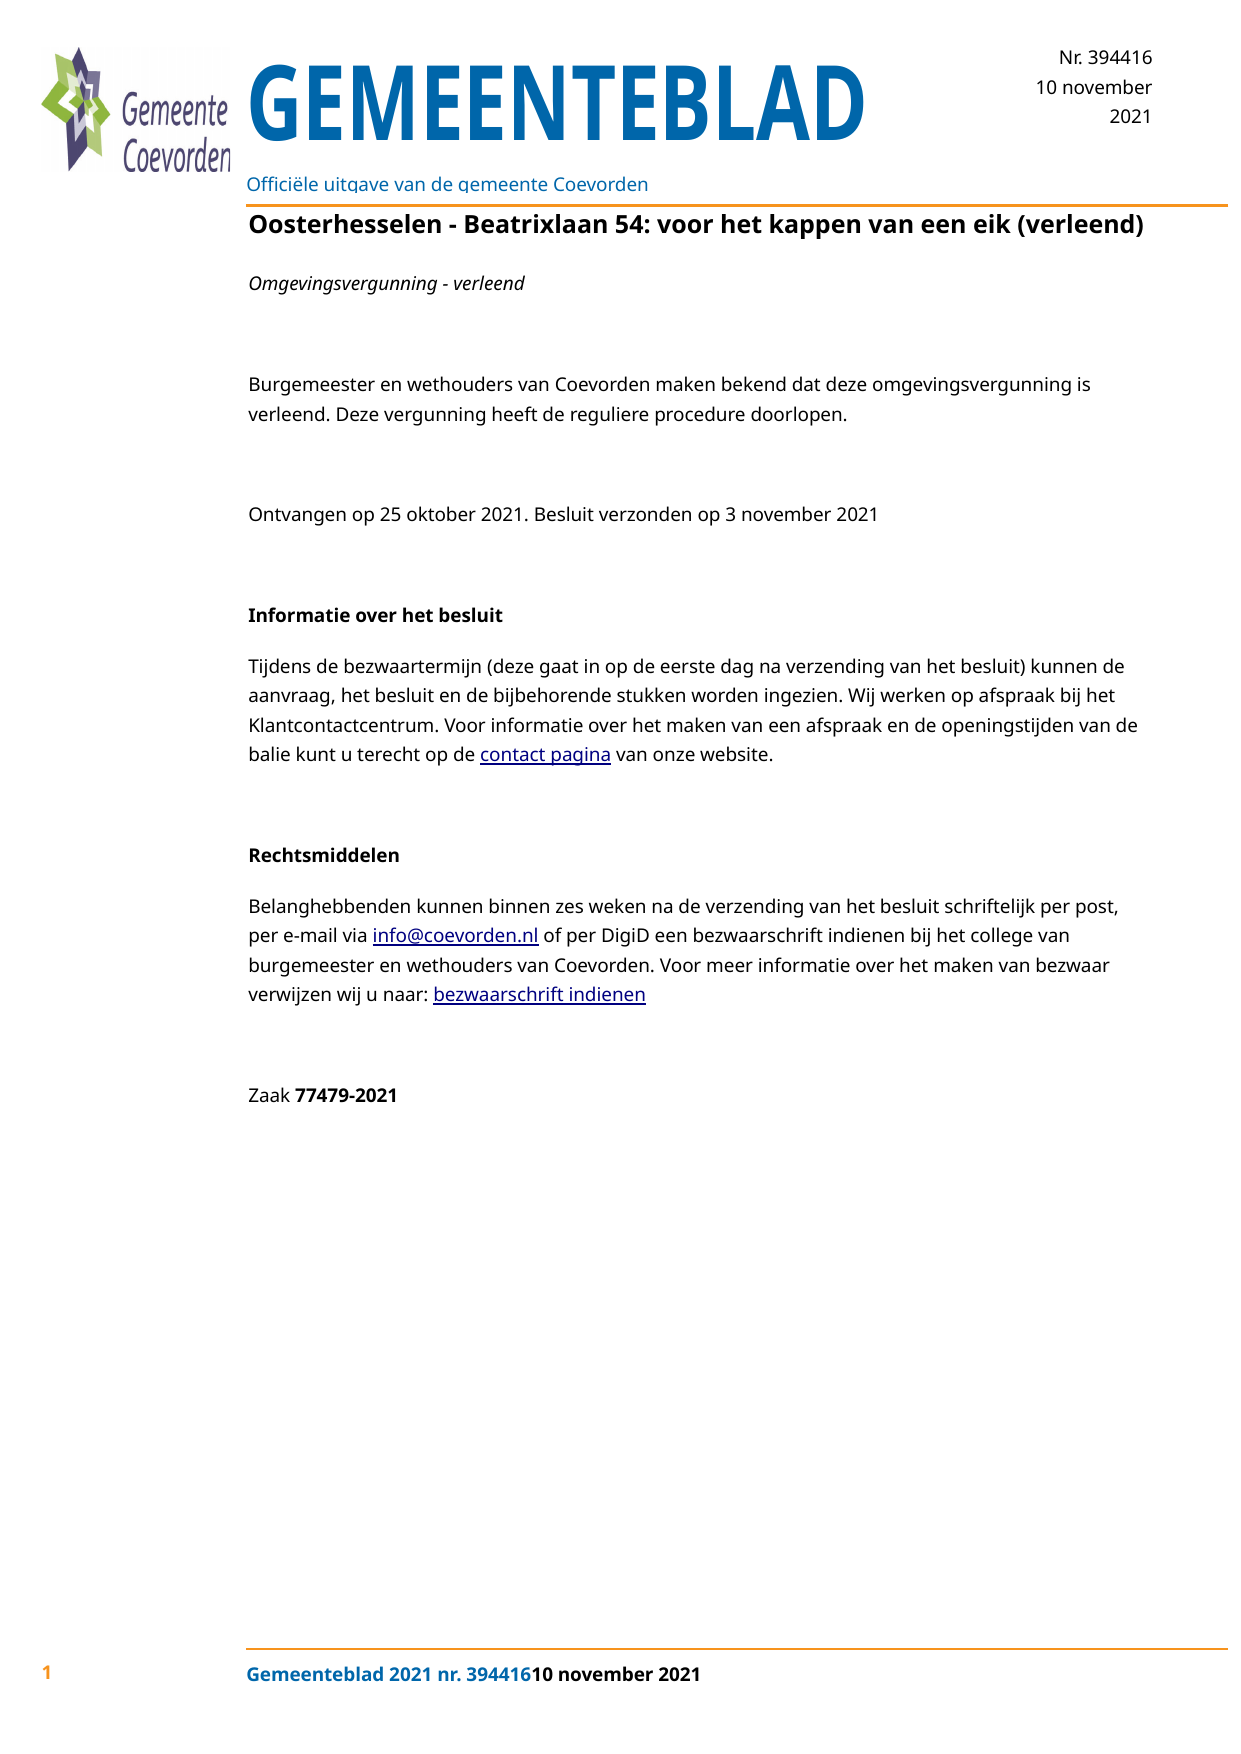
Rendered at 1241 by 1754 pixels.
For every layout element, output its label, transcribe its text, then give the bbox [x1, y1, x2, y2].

text Omgevingsvergunning - verleend [248, 270, 1152, 296]
text Oosterhesselen - Beatrixlaan 54: voor het kappen van een eik (verleend) [248, 207, 1152, 241]
text Zaak 77479-2021 [248, 1082, 1152, 1108]
text Tijdens de bezwaartermijn (deze gaat in op de eerste dag na verzending van het besluit) kunnen de aanvraag, het besluit en de bijbehorende stukken worden ingezien. Wij werken op afspraak bij het Klantcontactcentrum. Voor informatie over het maken van een afspraak en de openingstijden van de balie kunt u terecht op de contact pagina van onze website. [248, 653, 1152, 767]
text Informatie over het besluit [248, 602, 1152, 628]
text Ontvangen op 25 oktober 2021. Besluit verzonden op 3 november 2021 [248, 502, 1152, 527]
text Belanghebbenden kunnen binnen zes weken na de verzending van het besluit schriftelijk per post, per e-mail via info@coevorden.nl of per DigiD een bezwaarschrift indienen bij het college van burgemeester en wethouders van Coevorden. Voor meer informatie over het maken van bezwaar verwijzen wij u naar: bezwaarschrift indienen [248, 893, 1152, 1007]
text Rechtsmiddelen [248, 842, 1152, 868]
picture [41, 47, 231, 172]
text Burgemeester en wethouders van Coevorden maken bekend dat deze omgevingsvergunning is verleend. Deze vergunning heeft de reguliere procedure doorlopen. [248, 371, 1152, 426]
